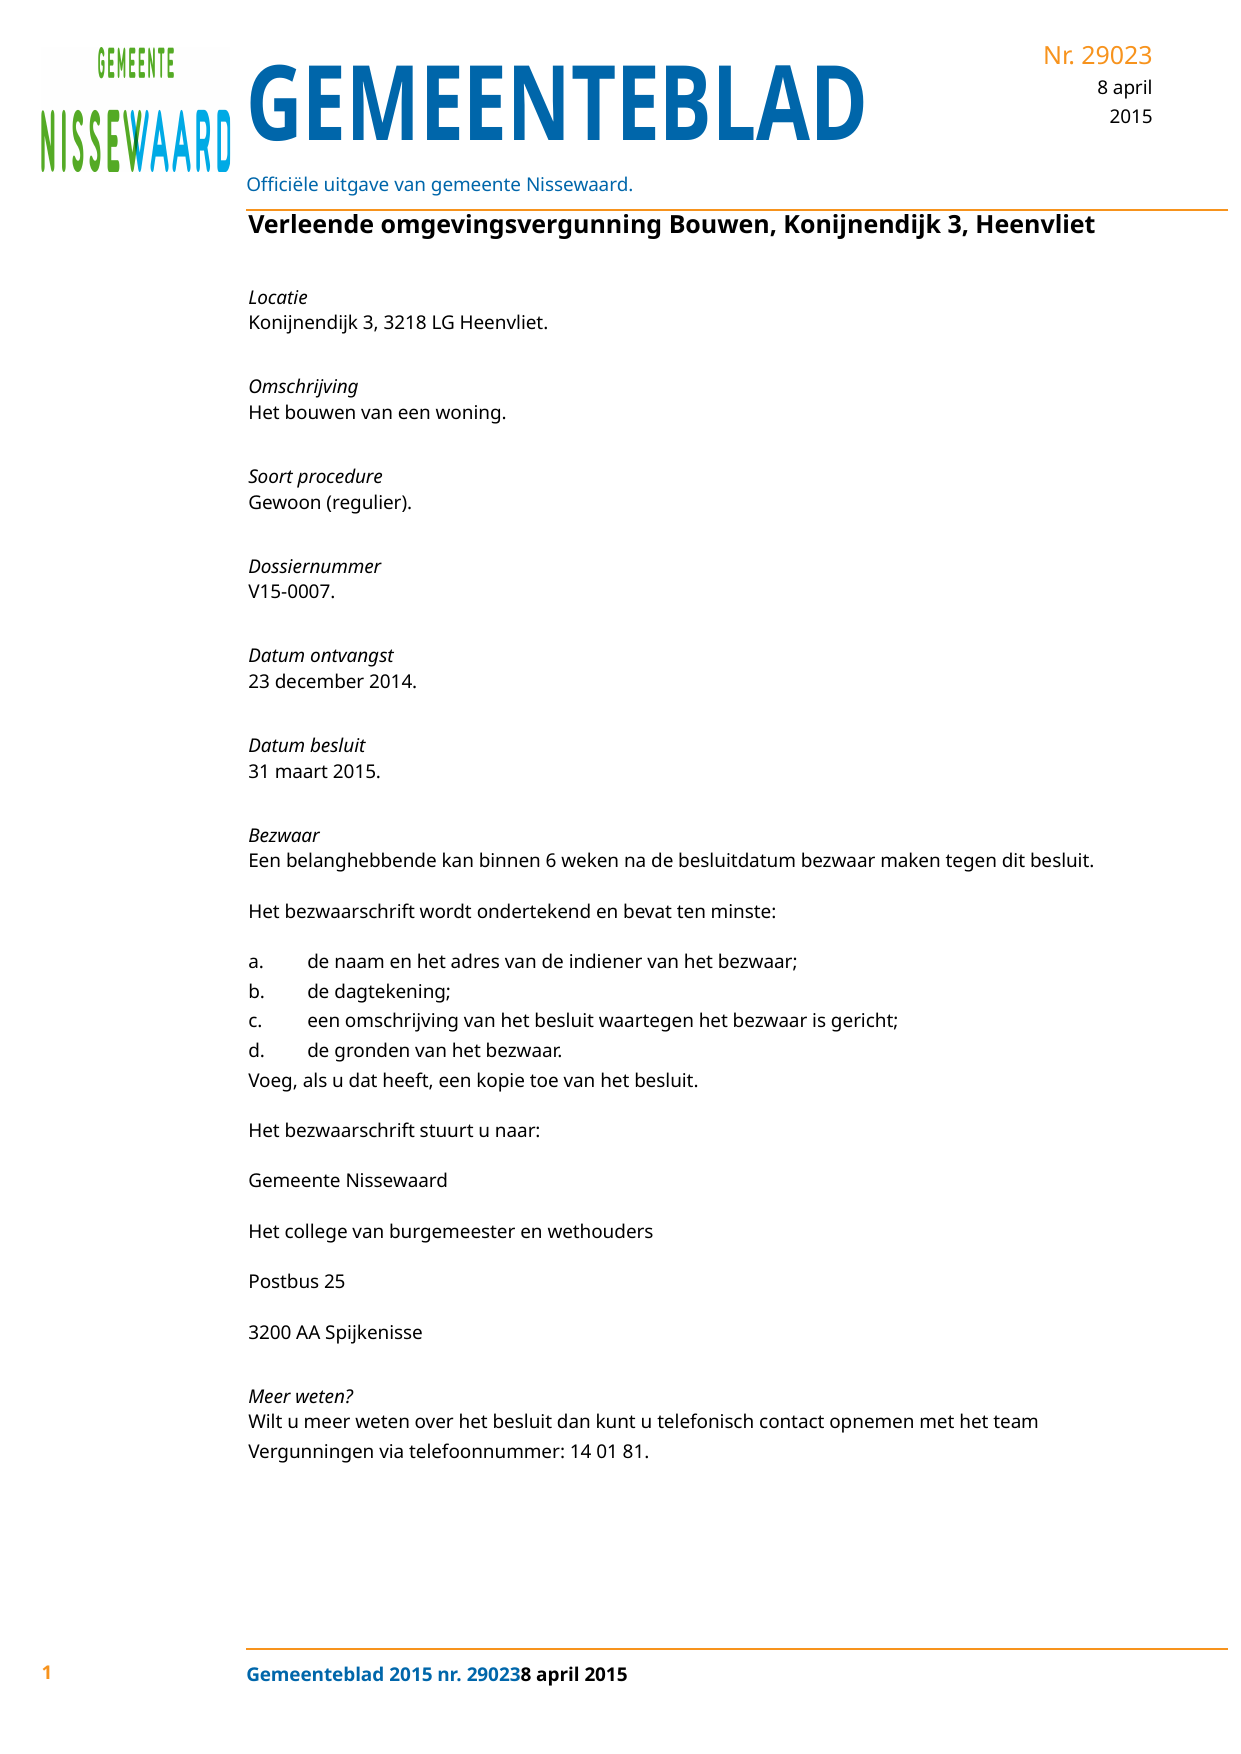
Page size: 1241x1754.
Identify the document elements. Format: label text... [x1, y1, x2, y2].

text Postbus 25 [248, 1268, 1152, 1294]
text Bezwaar [248, 822, 1152, 848]
text 3200 AA Spijkenisse [248, 1319, 1152, 1345]
picture [41, 47, 231, 172]
text Dossiernummer [248, 553, 1152, 579]
text Wilt u meer weten over het besluit dan kunt u telefonisch contact opnemen met het team Vergunningen via telefoonnummer: 14 01 81. [248, 1409, 1152, 1464]
text Soort procedure [248, 463, 1152, 489]
text Voeg, als u dat heeft, een kopie toe van het besluit. [248, 1067, 1152, 1093]
text Gewoon (regulier). [248, 489, 1152, 515]
text Het bezwaarschrift wordt ondertekend en bevat ten minste: [248, 898, 1152, 924]
text 23 december 2014. [248, 668, 1152, 694]
text Omschrijving [248, 373, 1152, 399]
text Datum ontvangst [248, 643, 1152, 668]
list de gronden van het bezwaar. [248, 1037, 1152, 1063]
text Het bouwen van een woning. [248, 399, 1152, 425]
text Locatie [248, 284, 1152, 309]
text Een belanghebbende kan binnen 6 weken na de besluitdatum bezwaar maken tegen dit besluit. [248, 848, 1152, 873]
text 31 maart 2015. [248, 758, 1152, 784]
text Meer weten? [248, 1383, 1152, 1409]
list de naam en het adres van de indiener van het bezwaar; [248, 948, 1152, 974]
text Verleende omgevingsvergunning Bouwen, Konijnendijk 3, Heenvliet [248, 211, 1152, 241]
picture [222, 122, 227, 160]
picture [201, 122, 206, 138]
text V15-0007. [248, 579, 1152, 604]
picture [200, 151, 206, 172]
text Het college van burgemeester en wethouders [248, 1218, 1152, 1244]
picture [176, 157, 187, 172]
text Datum besluit [248, 732, 1152, 758]
text Gemeente Nissewaard [248, 1168, 1152, 1193]
picture [154, 157, 165, 172]
list de dagtekening; [248, 978, 1152, 1004]
text Het bezwaarschrift stuurt u naar: [248, 1117, 1152, 1143]
list een omschrijving van het besluit waartegen het bezwaar is gericht; [248, 1008, 1152, 1033]
text Konijnendijk 3, 3218 LG Heenvliet. [248, 309, 1152, 335]
